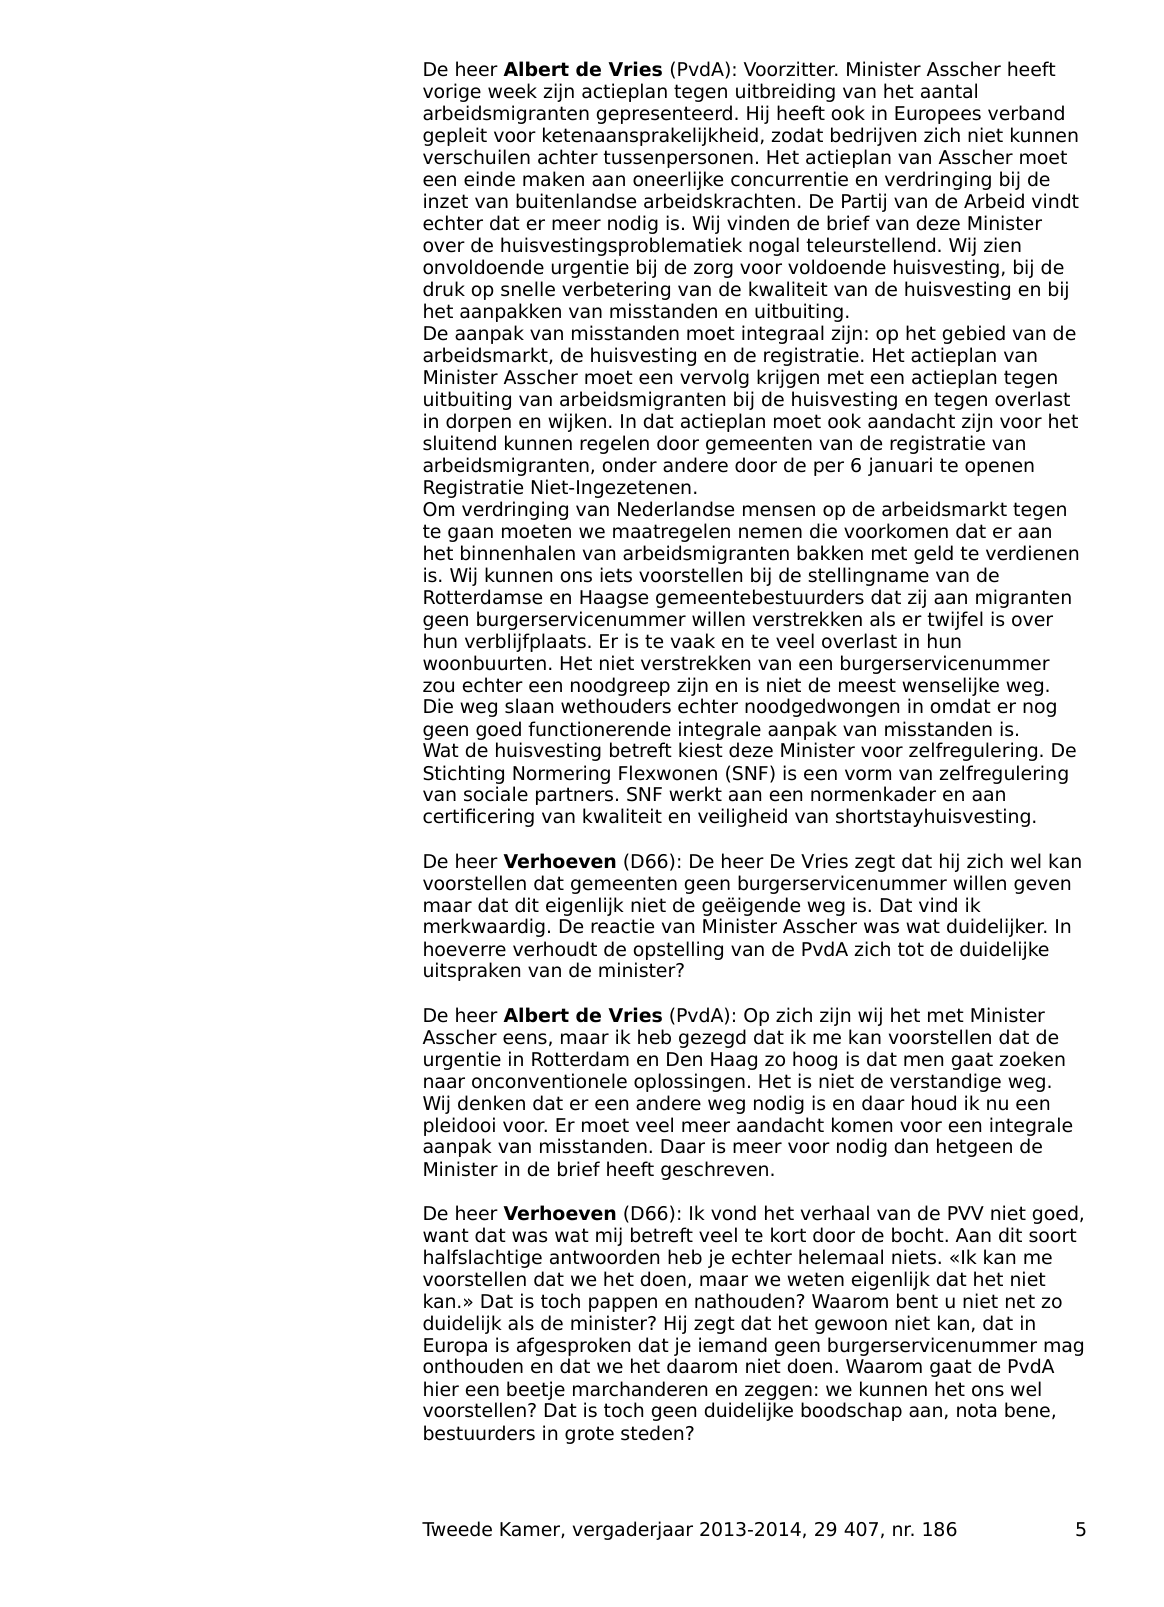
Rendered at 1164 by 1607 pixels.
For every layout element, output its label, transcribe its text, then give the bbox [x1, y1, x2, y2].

text De heer Verhoeven (D66): De heer De Vries zegt dat hij zich wel kan voorstellen dat gemeenten geen burgerservicenummer willen geven maar dat dit eigenlijk niet de geëigende weg is. Dat vind ik merkwaardig. De reactie van Minister Asscher was wat duidelijker. In hoeverre verhoudt de opstelling van de PvdA zich tot de duidelijke uitspraken van de minister? [422, 851, 1087, 982]
text De heer Albert de Vries (PvdA): Op zich zijn wij het met Minister Asscher eens, maar ik heb gezegd dat ik me kan voorstellen dat de urgentie in Rotterdam en Den Haag zo hoog is dat men gaat zoeken naar onconventionele oplossingen. Het is niet de verstandige weg. Wij denken dat er een andere weg nodig is en daar houd ik nu een pleidooi voor. Er moet veel meer aandacht komen voor een integrale aanpak van misstanden. Daar is meer voor nodig dan hetgeen de Minister in de brief heeft geschreven. [422, 1004, 1087, 1180]
text De heer Verhoeven (D66): Ik vond het verhaal van de PVV niet goed, want dat was wat mij betreft veel te kort door de bocht. Aan dit soort halfslachtige antwoorden heb je echter helemaal niets. «Ik kan me voorstellen dat we het doen, maar we weten eigenlijk dat het niet kan.» Dat is toch pappen en nathouden? Waarom bent u niet net zo duidelijk als de minister? Hij zegt dat het gewoon niet kan, dat in Europa is afgesproken dat je iemand geen burgerservicenummer mag onthouden en dat we het daarom niet doen. Waarom gaat de PvdA hier een beetje marchanderen en zeggen: we kunnen het ons wel voorstellen? Dat is toch geen duidelijke boodschap aan, nota bene, bestuurders in grote steden? [422, 1203, 1087, 1444]
text Om verdringing van Nederlandse mensen op de arbeidsmarkt tegen te gaan moeten we maatregelen nemen die voorkomen dat er aan het binnenhalen van arbeidsmigranten bakken met geld te verdienen is. Wij kunnen ons iets voorstellen bij de stellingname van de Rotterdamse en Haagse gemeentebestuurders dat zij aan migranten geen burgerservicenummer willen verstrekken als er twijfel is over hun verblijfplaats. Er is te vaak en te veel overlast in hun woonbuurten. Het niet verstrekken van een burgerservicenummer zou echter een noodgreep zijn en is niet de meest wenselijke weg. Die weg slaan wethouders echter noodgedwongen in omdat er nog geen goed functionerende integrale aanpak van misstanden is. [422, 499, 1087, 740]
text De heer Albert de Vries (PvdA): Voorzitter. Minister Asscher heeft vorige week zijn actieplan tegen uitbreiding van het aantal arbeidsmigranten gepresenteerd. Hij heeft ook in Europees verband gepleit voor ketenaansprakelijkheid, zodat bedrijven zich niet kunnen verschuilen achter tussenpersonen. Het actieplan van Asscher moet een einde maken aan oneerlijke concurrentie en verdringing bij de inzet van buitenlandse arbeidskrachten. De Partij van de Arbeid vindt echter dat er meer nodig is. Wij vinden de brief van deze Minister over de huisvestingsproblematiek nogal teleurstellend. Wij zien onvoldoende urgentie bij de zorg voor voldoende huisvesting, bij de druk op snelle verbetering van de kwaliteit van de huisvesting en bij het aanpakken van misstanden en uitbuiting. [422, 59, 1087, 323]
text Wat de huisvesting betreft kiest deze Minister voor zelfregulering. De Stichting Normering Flexwonen (SNF) is een vorm van zelfregulering van sociale partners. SNF werkt aan een normenkader en aan certificering van kwaliteit en veiligheid van shortstayhuisvesting. [422, 740, 1087, 828]
text De aanpak van misstanden moet integraal zijn: op het gebied van de arbeidsmarkt, de huisvesting en de registratie. Het actieplan van Minister Asscher moet een vervolg krijgen met een actieplan tegen uitbuiting van arbeidsmigranten bij de huisvesting en tegen overlast in dorpen en wijken. In dat actieplan moet ook aandacht zijn voor het sluitend kunnen regelen door gemeenten van de registratie van arbeidsmigranten, onder andere door de per 6 januari te openen Registratie Niet-Ingezetenen. [422, 323, 1087, 499]
